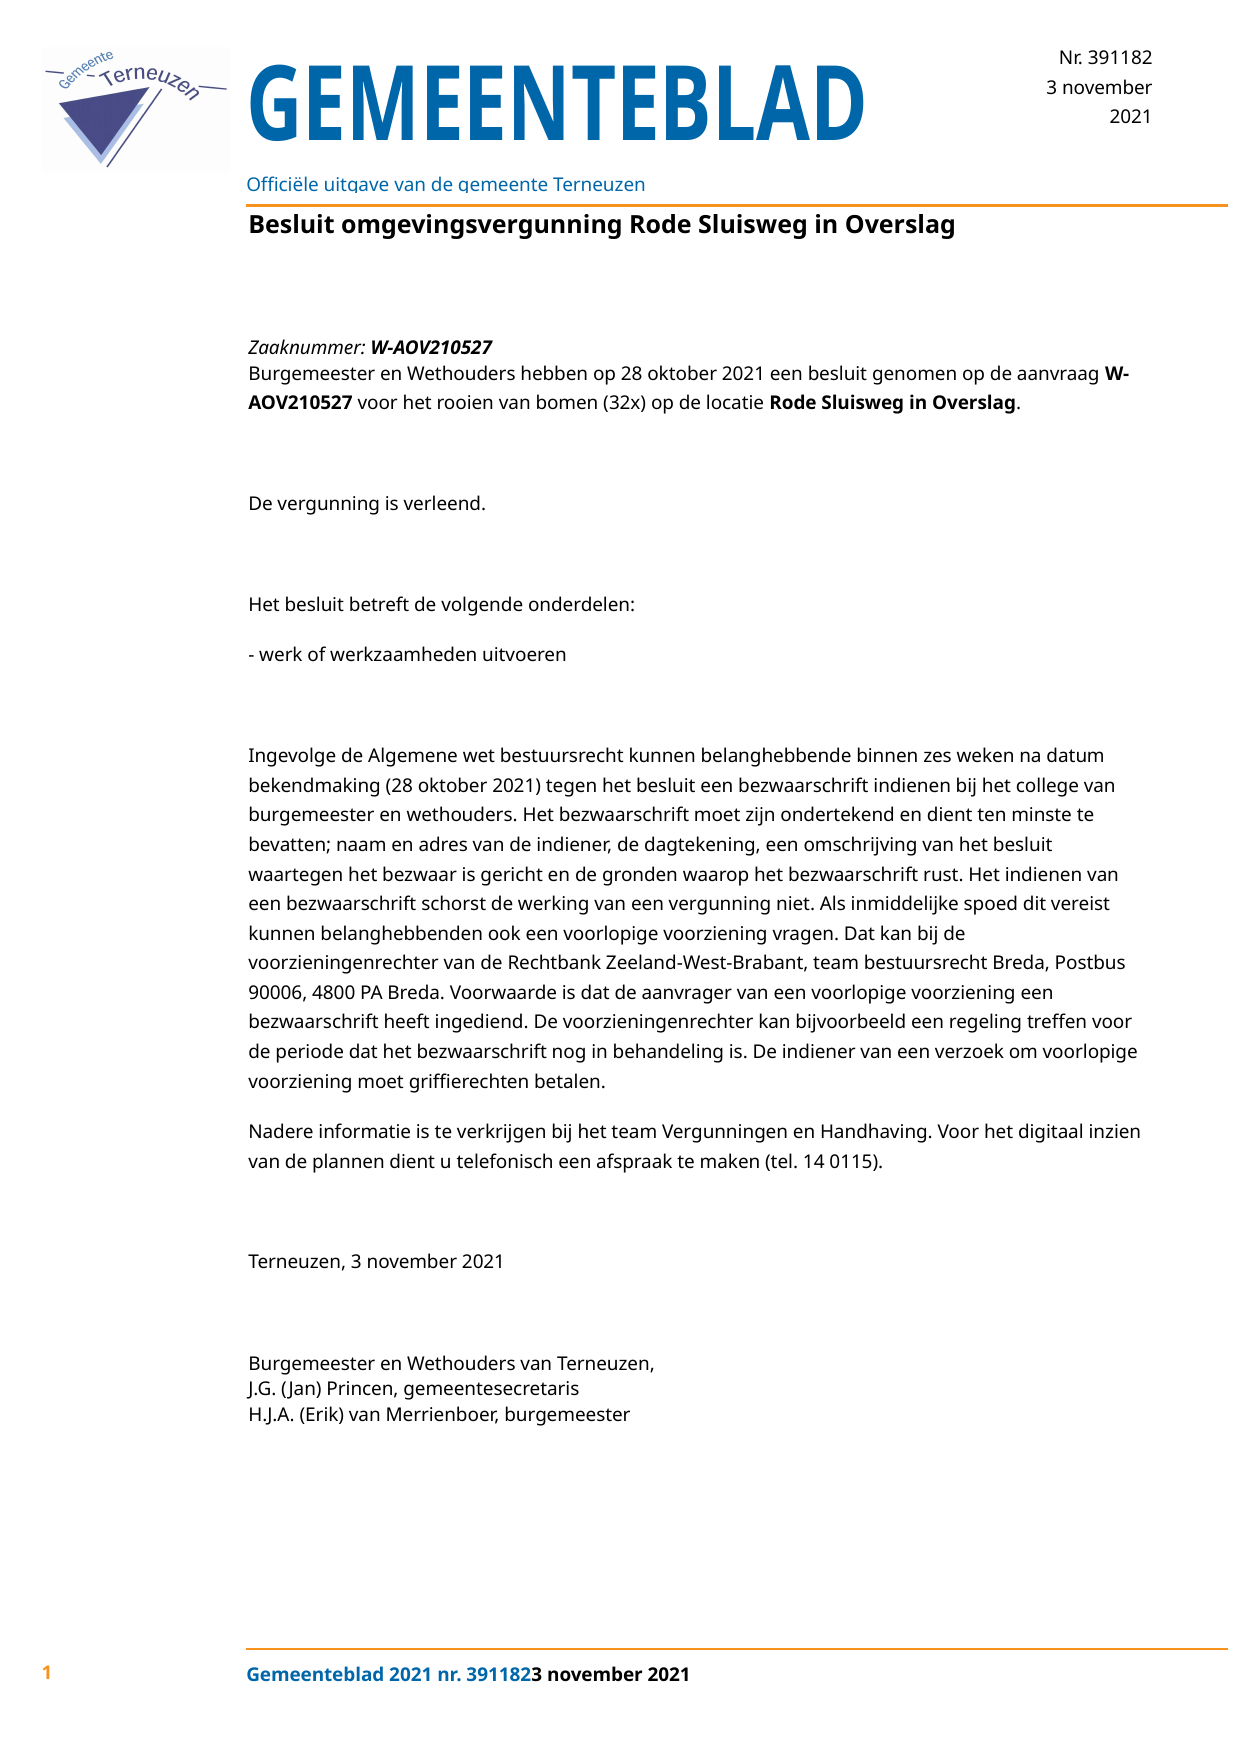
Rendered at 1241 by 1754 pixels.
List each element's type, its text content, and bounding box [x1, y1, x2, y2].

text Besluit omgevingsvergunning Rode Sluisweg in Overslag [248, 207, 1152, 241]
text Nadere informatie is te verkrijgen bij het team Vergunningen en Handhaving. Voor het digitaal inzien van de plannen dient u telefonisch een afspraak te maken (tel. 14 0115). [248, 1118, 1152, 1174]
table_cell J.G. (Jan) Princen, gemeentesecretaris [248, 1375, 700, 1401]
table_cell [248, 1427, 700, 1453]
picture [41, 47, 231, 172]
table_cell [700, 1427, 1152, 1453]
text Ingevolge de Algemene wet bestuursrecht kunnen belanghebbende binnen zes weken na datum bekendmaking (28 oktober 2021) tegen het besluit een bezwaarschrift indienen bij het college van burgemeester en wethouders. Het bezwaarschrift moet zijn ondertekend en dient ten minste te bevatten; naam en adres van de indiener, de dagtekening, een omschrijving van het besluit waartegen het bezwaar is gericht en de gronden waarop het bezwaarschrift rust. Het indienen van een bezwaarschrift schorst de werking van een vergunning niet. Als inmiddelijke spoed dit vereist kunnen belanghebbenden ook een voorlopige voorziening vragen. Dat kan bij de voorzieningenrechter van de Rechtbank Zeeland-West-Brabant, team bestuursrecht Breda, Postbus 90006, 4800 PA Breda. Voorwaarde is dat de aanvrager van een voorlopige voorziening een bezwaarschrift heeft ingediend. De voorzieningenrechter kan bijvoorbeeld een regeling treffen voor de periode dat het bezwaarschrift nog in behandeling is. De indiener van een verzoek om voorlopige voorziening moet griffierechten betalen. [248, 742, 1152, 1094]
text Het besluit betreft de volgende onderdelen: [248, 591, 1152, 617]
text Zaaknummer: W-AOV210527 [248, 334, 1152, 360]
table_header Burgemeester en Wethouders van Terneuzen, [248, 1350, 1152, 1375]
text Terneuzen, 3 november 2021 [248, 1249, 1152, 1274]
table_cell H.J.A. (Erik) van Merrienboer, burgemeester [248, 1401, 1152, 1427]
text - werk of werkzaamheden uitvoeren [248, 642, 1152, 667]
text Burgemeester en Wethouders hebben op 28 oktober 2021 een besluit genomen op de aanvraag W-AOV210527 voor het rooien van bomen (32x) op de locatie Rode Sluisweg in Overslag. [248, 360, 1152, 415]
text De vergunning is verleend. [248, 490, 1152, 516]
table_cell [700, 1375, 1152, 1401]
